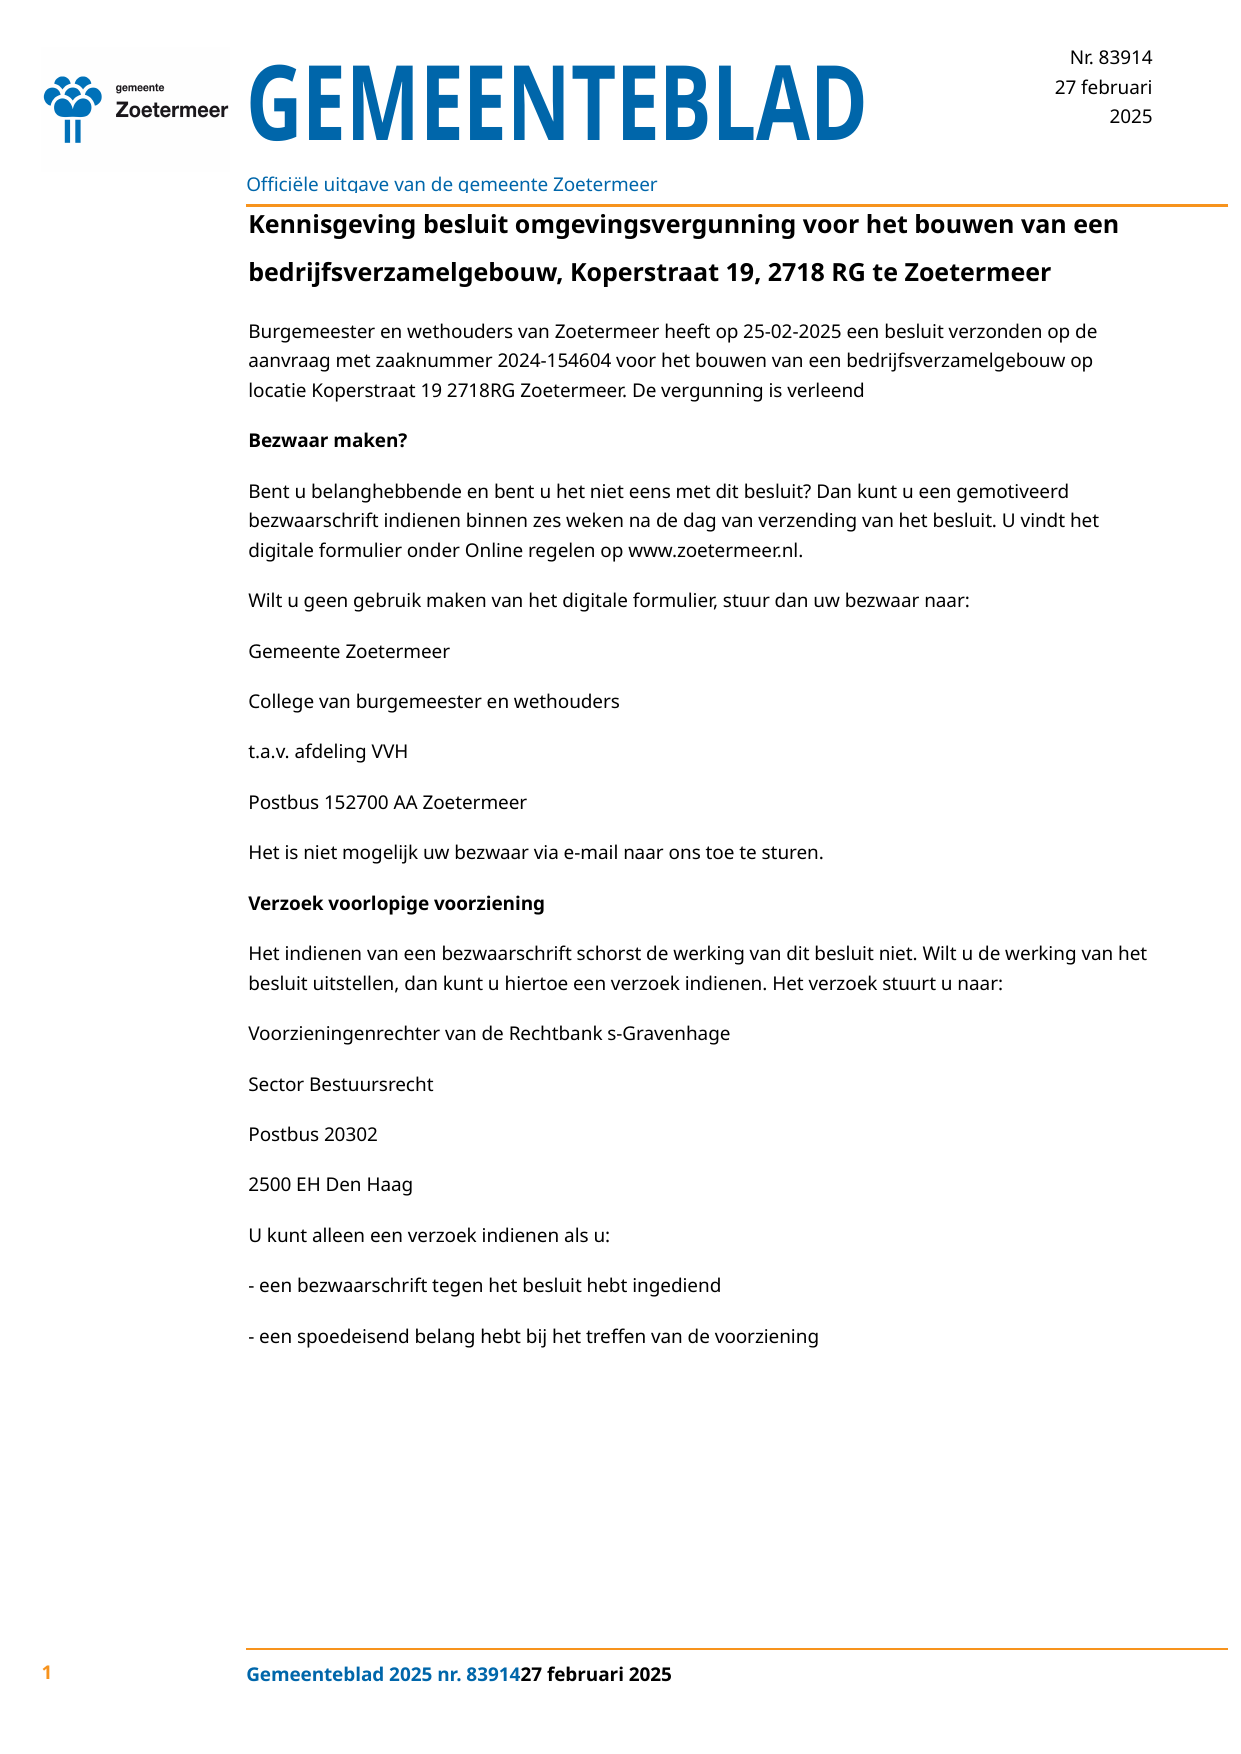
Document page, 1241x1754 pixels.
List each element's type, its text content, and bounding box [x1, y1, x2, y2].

text Het indienen van een bezwaarschrift schorst de werking van dit besluit niet. Wilt u de werking van het besluit uitstellen, dan kunt u hiertoe een verzoek indienen. Het verzoek stuurt u naar: [248, 940, 1152, 996]
text Gemeente Zoetermeer [248, 638, 1152, 664]
text - een bezwaarschrift tegen het besluit hebt ingediend [248, 1272, 1152, 1298]
text Burgemeester en wethouders van Zoetermeer heeft op 25-02-2025 een besluit verzonden op de aanvraag met zaaknummer 2024-154604 voor het bouwen van een bedrijfsverzamelgebouw op locatie Koperstraat 19 2718RG Zoetermeer. De vergunning is verleend [248, 318, 1152, 403]
text Postbus 20302 [248, 1121, 1152, 1147]
text College van burgemeester en wethouders [248, 688, 1152, 714]
text Postbus 152700 AA Zoetermeer [248, 789, 1152, 815]
text Voorzieningenrechter van de Rechtbank s-Gravenhage [248, 1020, 1152, 1046]
text Het is niet mogelijk uw bezwaar via e-mail naar ons toe te sturen. [248, 839, 1152, 865]
text Wilt u geen gebruik maken van het digitale formulier, stuur dan uw bezwaar naar: [248, 587, 1152, 613]
text Sector Bestuursrecht [248, 1071, 1152, 1097]
text U kunt alleen een verzoek indienen als u: [248, 1222, 1152, 1248]
text Bent u belanghebbende en bent u het niet eens met dit besluit? Dan kunt u een gemotiveerd bezwaarschrift indienen binnen zes weken na de dag van verzending van het besluit. U vindt het digitale formulier onder Online regelen op www.zoetermeer.nl. [248, 478, 1152, 563]
picture [41, 47, 231, 172]
text - een spoedeisend belang hebt bij het treffen van de voorziening [248, 1323, 1152, 1349]
text 2500 EH Den Haag [248, 1172, 1152, 1197]
text Verzoek voorlopige voorziening [248, 890, 1152, 916]
text t.a.v. afdeling VVH [248, 739, 1152, 764]
text Kennisgeving besluit omgevingsvergunning voor het bouwen van een bedrijfsverzamelgebouw, Koperstraat 19, 2718 RG te Zoetermeer [248, 207, 1152, 288]
text Bezwaar maken? [248, 427, 1152, 453]
